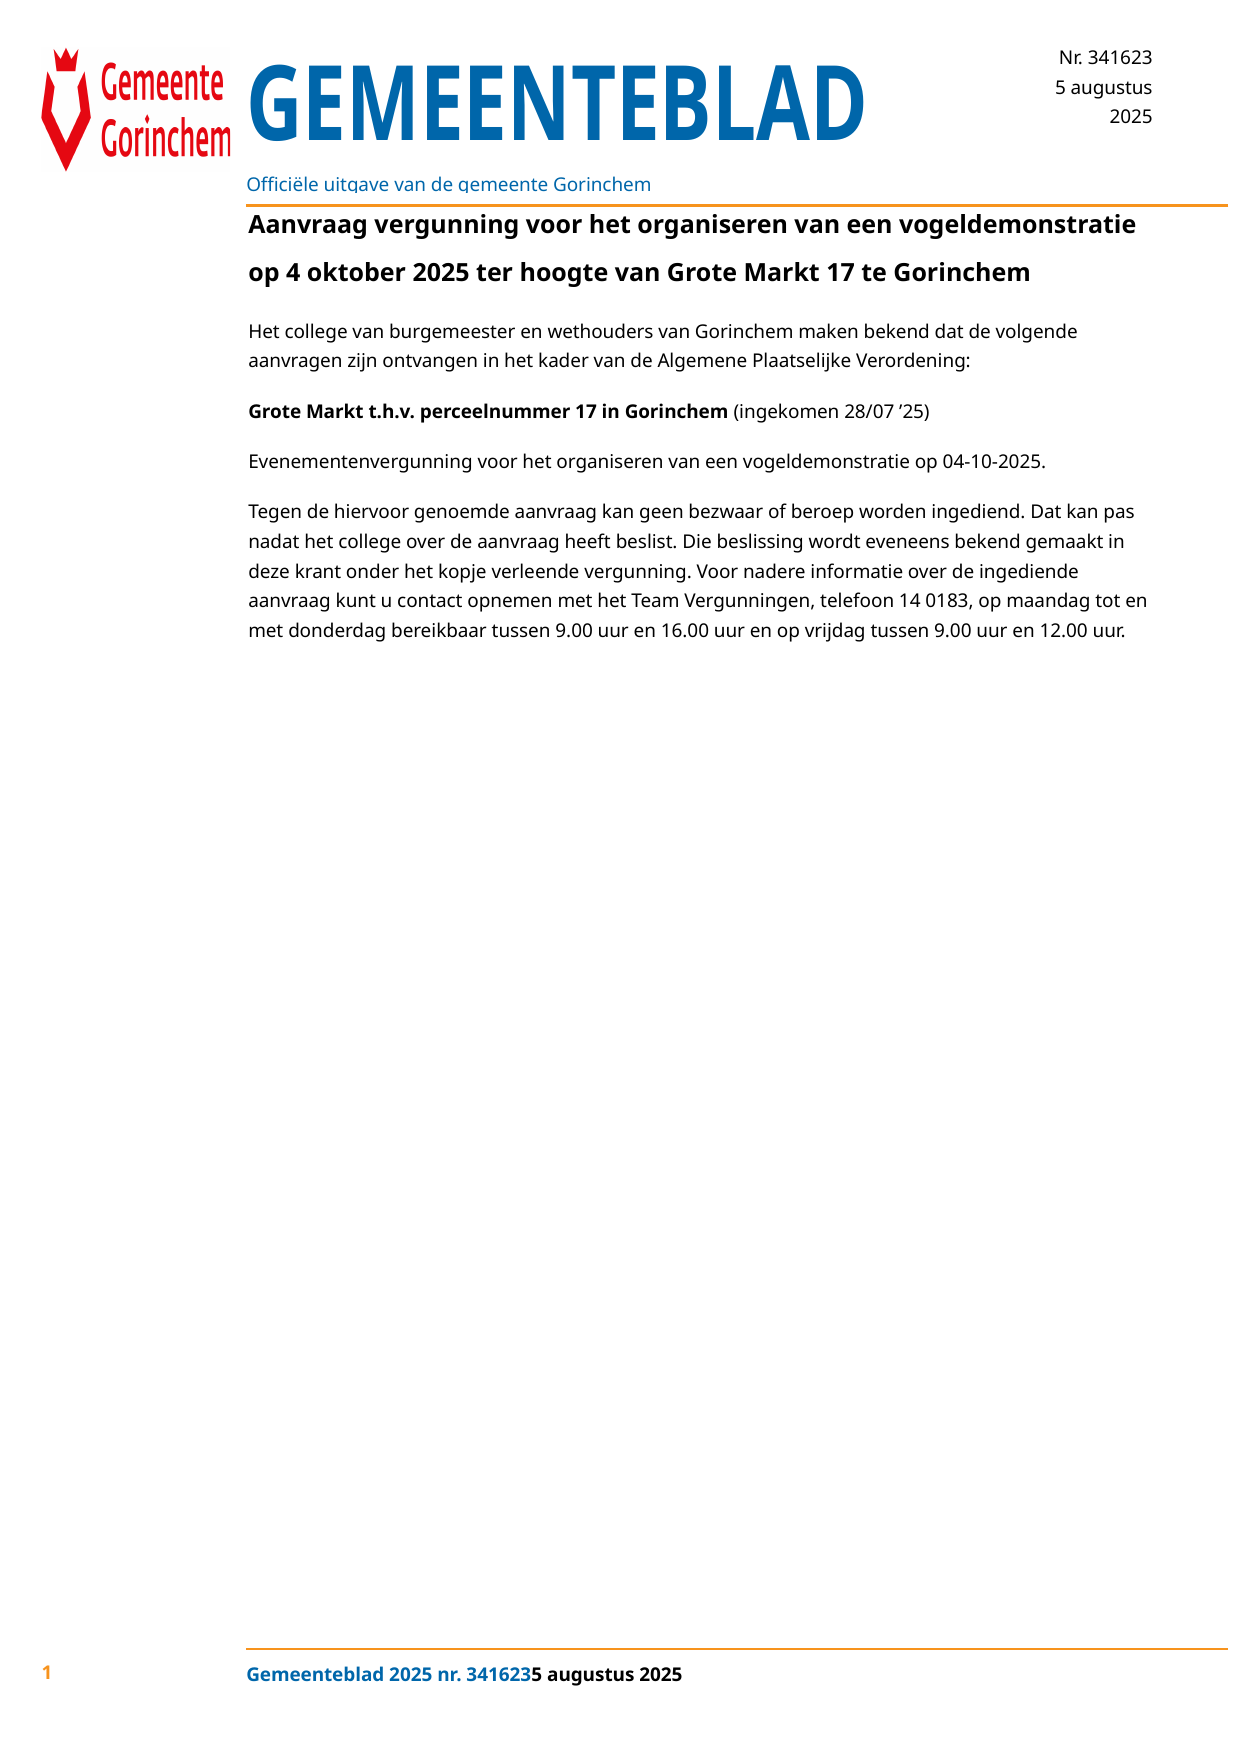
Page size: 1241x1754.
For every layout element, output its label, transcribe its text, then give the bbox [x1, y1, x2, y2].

text Evenementenvergunning voor het organiseren van een vogeldemonstratie op 04-10-2025. [248, 448, 1152, 474]
text Tegen de hiervoor genoemde aanvraag kan geen bezwaar of beroep worden ingediend. Dat kan pas nadat het college over de aanvraag heeft beslist. Die beslissing wordt eveneens bekend gemaakt in deze krant onder het kopje verleende vergunning. Voor nadere informatie over de ingediende aanvraag kunt u contact opnemen met het Team Vergunningen, telefoon 14 0183, op maandag tot en met donderdag bereikbaar tussen 9.00 uur en 16.00 uur en op vrijdag tussen 9.00 uur en 12.00 uur. [248, 499, 1152, 643]
text Het college van burgemeester en wethouders van Gorinchem maken bekend dat de volgende aanvragen zijn ontvangen in het kader van de Algemene Plaatselijke Verordening: [248, 318, 1152, 373]
text Aanvraag vergunning voor het organiseren van een vogeldemonstratie op 4 oktober 2025 ter hoogte van Grote Markt 17 te Gorinchem [248, 207, 1152, 288]
text Grote Markt t.h.v. perceelnummer 17 in Gorinchem (ingekomen 28/07 ’25) [248, 398, 1152, 424]
picture [41, 47, 231, 172]
